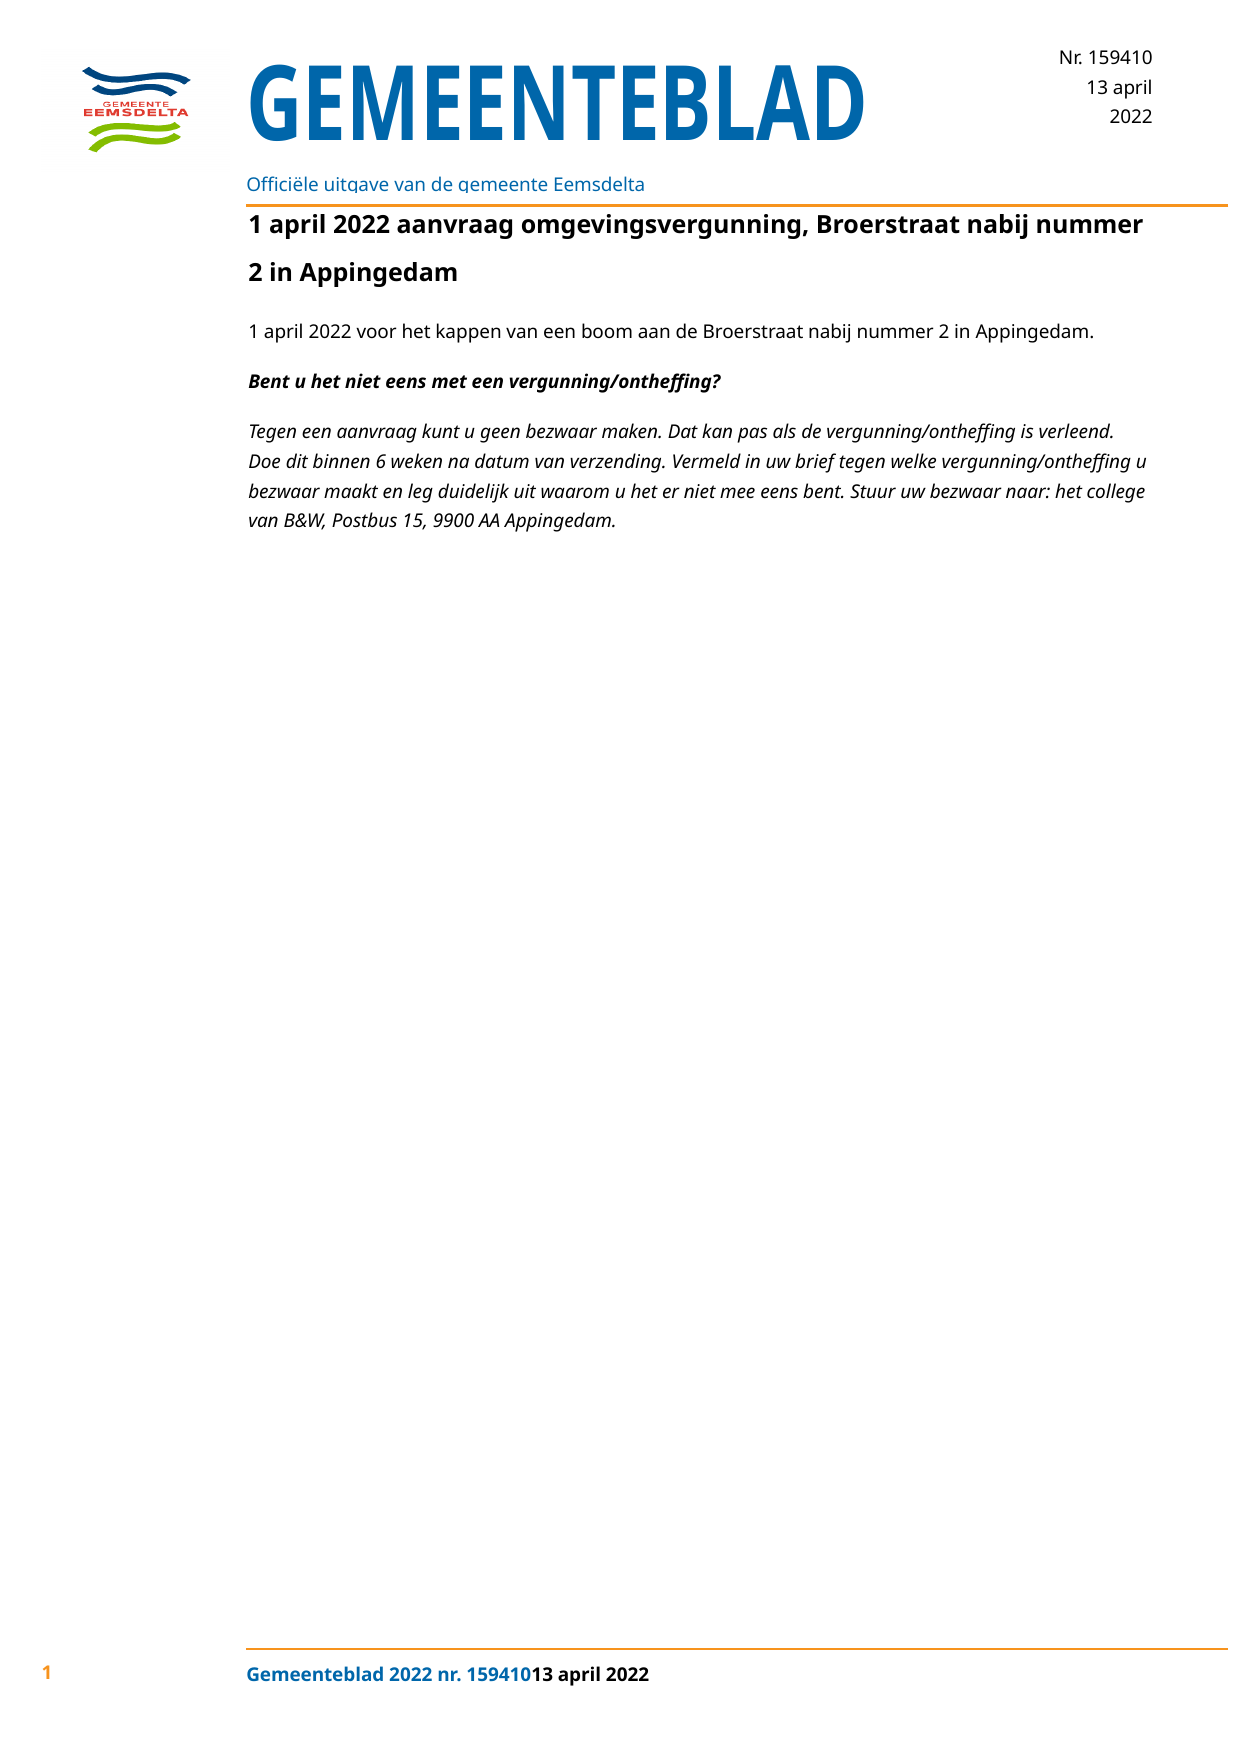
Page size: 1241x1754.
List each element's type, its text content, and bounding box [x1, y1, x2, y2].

text Tegen een aanvraag kunt u geen bezwaar maken. Dat kan pas als de vergunning/ontheffing is verleend. Doe dit binnen 6 weken na datum van verzending. Vermeld in uw brief tegen welke vergunning/ontheffing u bezwaar maakt en leg duidelijk uit waarom u het er niet mee eens bent. Stuur uw bezwaar naar: het college van B&W, Postbus 15, 9900 AA Appingedam. [248, 419, 1152, 533]
text 1 april 2022 aanvraag omgevingsvergunning, Broerstraat nabij nummer 2 in Appingedam [248, 207, 1152, 288]
picture [41, 47, 231, 172]
text 1 april 2022 voor het kappen van een boom aan de Broerstraat nabij nummer 2 in Appingedam. [248, 318, 1152, 344]
text Bent u het niet eens met een vergunning/ontheffing? [248, 368, 1152, 394]
